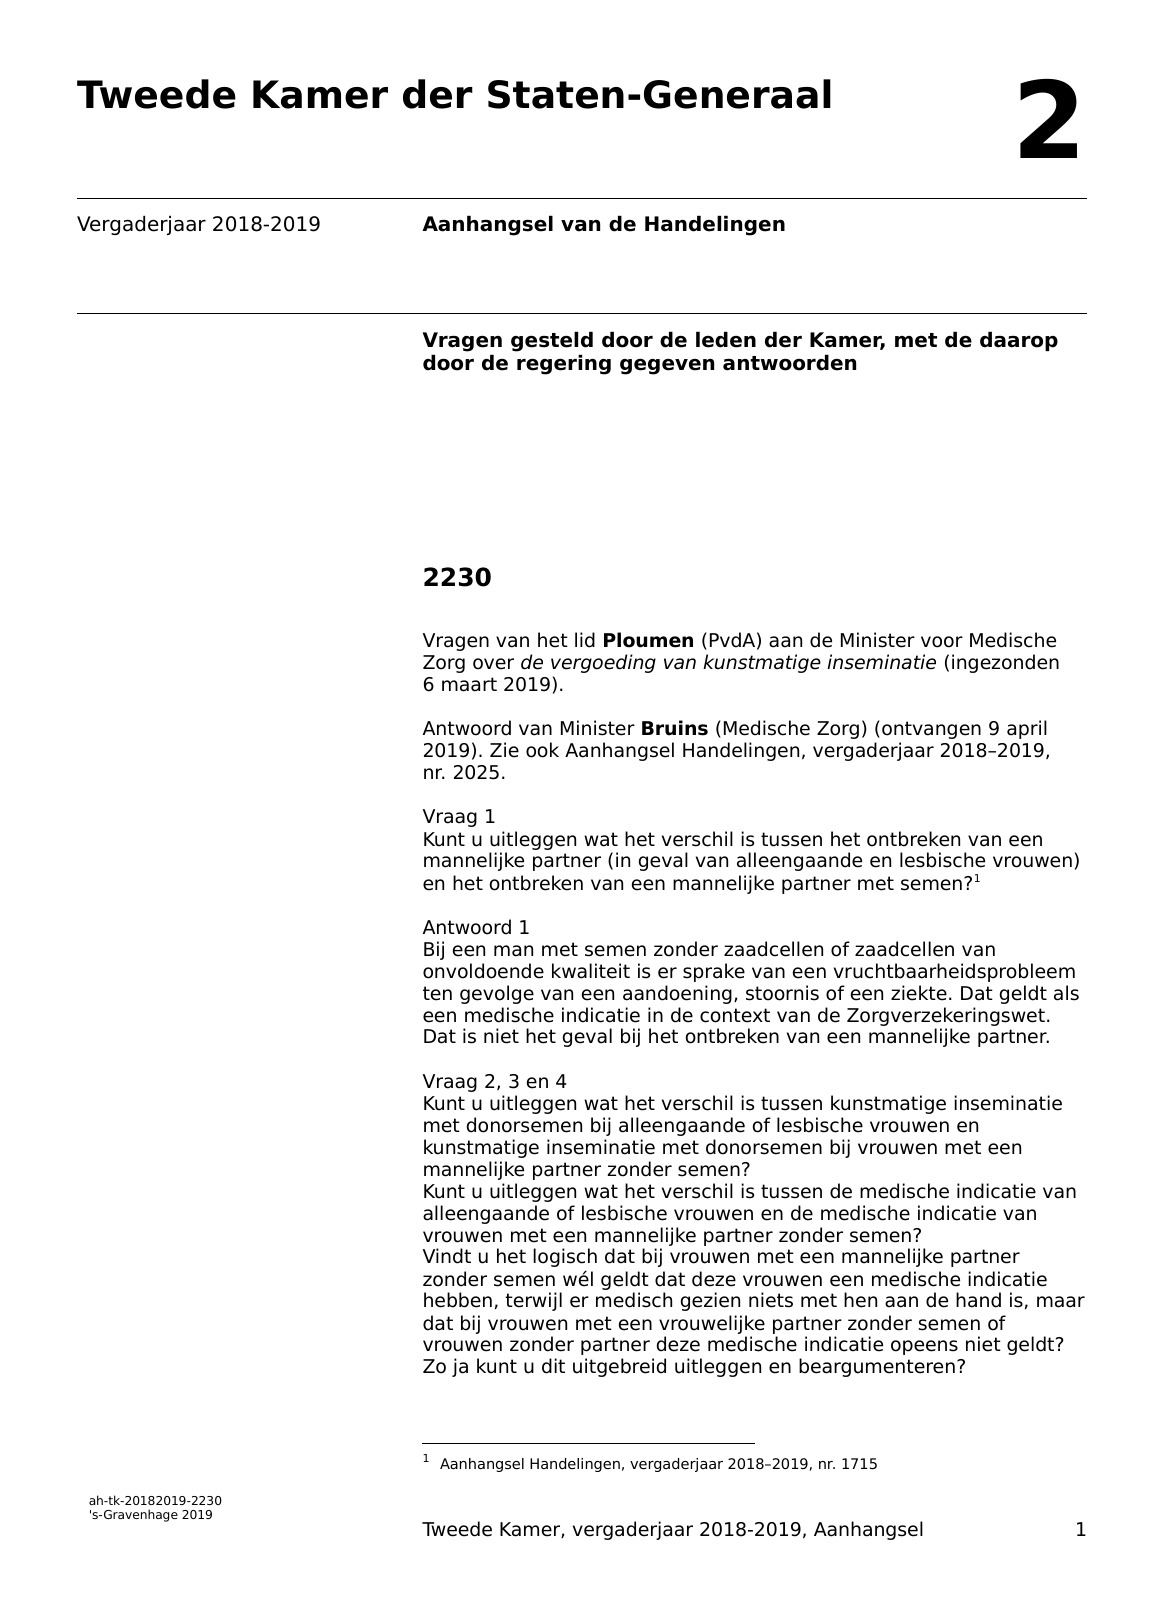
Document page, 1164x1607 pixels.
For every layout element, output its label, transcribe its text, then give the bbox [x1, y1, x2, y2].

text Kunt u uitleggen wat het verschil is tussen de medische indicatie van alleengaande of lesbische vrouwen en de medische indicatie van vrouwen met een mannelijke partner zonder semen? [422, 1181, 1087, 1246]
table_cell [77, 314, 422, 375]
table_cell Aanhangsel van de Handelingen [422, 199, 1087, 313]
table_header Tweede Kamer der Staten-Generaal [77, 59, 886, 198]
text Antwoord 1 [422, 917, 1087, 938]
text 's-Gravenhage 2019 [88, 1508, 323, 1522]
text Kunt u uitleggen wat het verschil is tussen het ontbreken van een mannelijke partner (in geval van alleengaande en lesbische vrouwen) en het ontbreken van een mannelijke partner met semen? [422, 828, 1087, 894]
table_header 2 [886, 59, 1087, 198]
text Vraag 1 [422, 806, 1087, 828]
text Vragen van het lid Ploumen (PvdA) aan de Minister voor Medische Zorg over de vergoeding van kunstmatige inseminatie (ingezonden 6 maart 2019). [422, 630, 1087, 696]
text Aanhangsel Handelingen, vergaderjaar 2018–2019, nr. 1715 [422, 1452, 1087, 1474]
text Antwoord van Minister Bruins (Medische Zorg) (ontvangen 9 april 2019). Zie ook Aanhangsel Handelingen, vergaderjaar 2018–2019, nr. 2025. [422, 718, 1087, 784]
text Bij een man met semen zonder zaadcellen of zaadcellen van onvoldoende kwaliteit is er sprake van een vruchtbaarheidsprobleem ten gevolge van een aandoening, stoornis of een ziekte. Dat geldt als een medische indicatie in de context van de Zorgverzekeringswet. Dat is niet het geval bij het ontbreken van een mannelijke partner. [422, 938, 1087, 1048]
table_cell Vergaderjaar 2018-2019 [77, 199, 422, 313]
text Kunt u uitleggen wat het verschil is tussen kunstmatige inseminatie met donorsemen bij alleengaande of lesbische vrouwen en kunstmatige inseminatie met donorsemen bij vrouwen met een mannelijke partner zonder semen? [422, 1093, 1087, 1181]
text ah-tk-20182019-2230 [88, 1494, 323, 1508]
text Vindt u het logisch dat bij vrouwen met een mannelijke partner zonder semen wél geldt dat deze vrouwen een medische indicatie hebben, terwijl er medisch gezien niets met hen aan de hand is, maar dat bij vrouwen met een vrouwelijke partner zonder semen of vrouwen zonder partner deze medische indicatie opeens niet geldt? Zo ja kunt u dit uitgebreid uitleggen en beargumenteren? [422, 1246, 1087, 1378]
table_cell Vragen gesteld door de leden der Kamer, met de daarop door de regering gegeven antwoorden [422, 314, 1087, 375]
text 2230 [422, 563, 1087, 592]
text Vraag 2, 3 en 4 [422, 1071, 1087, 1093]
